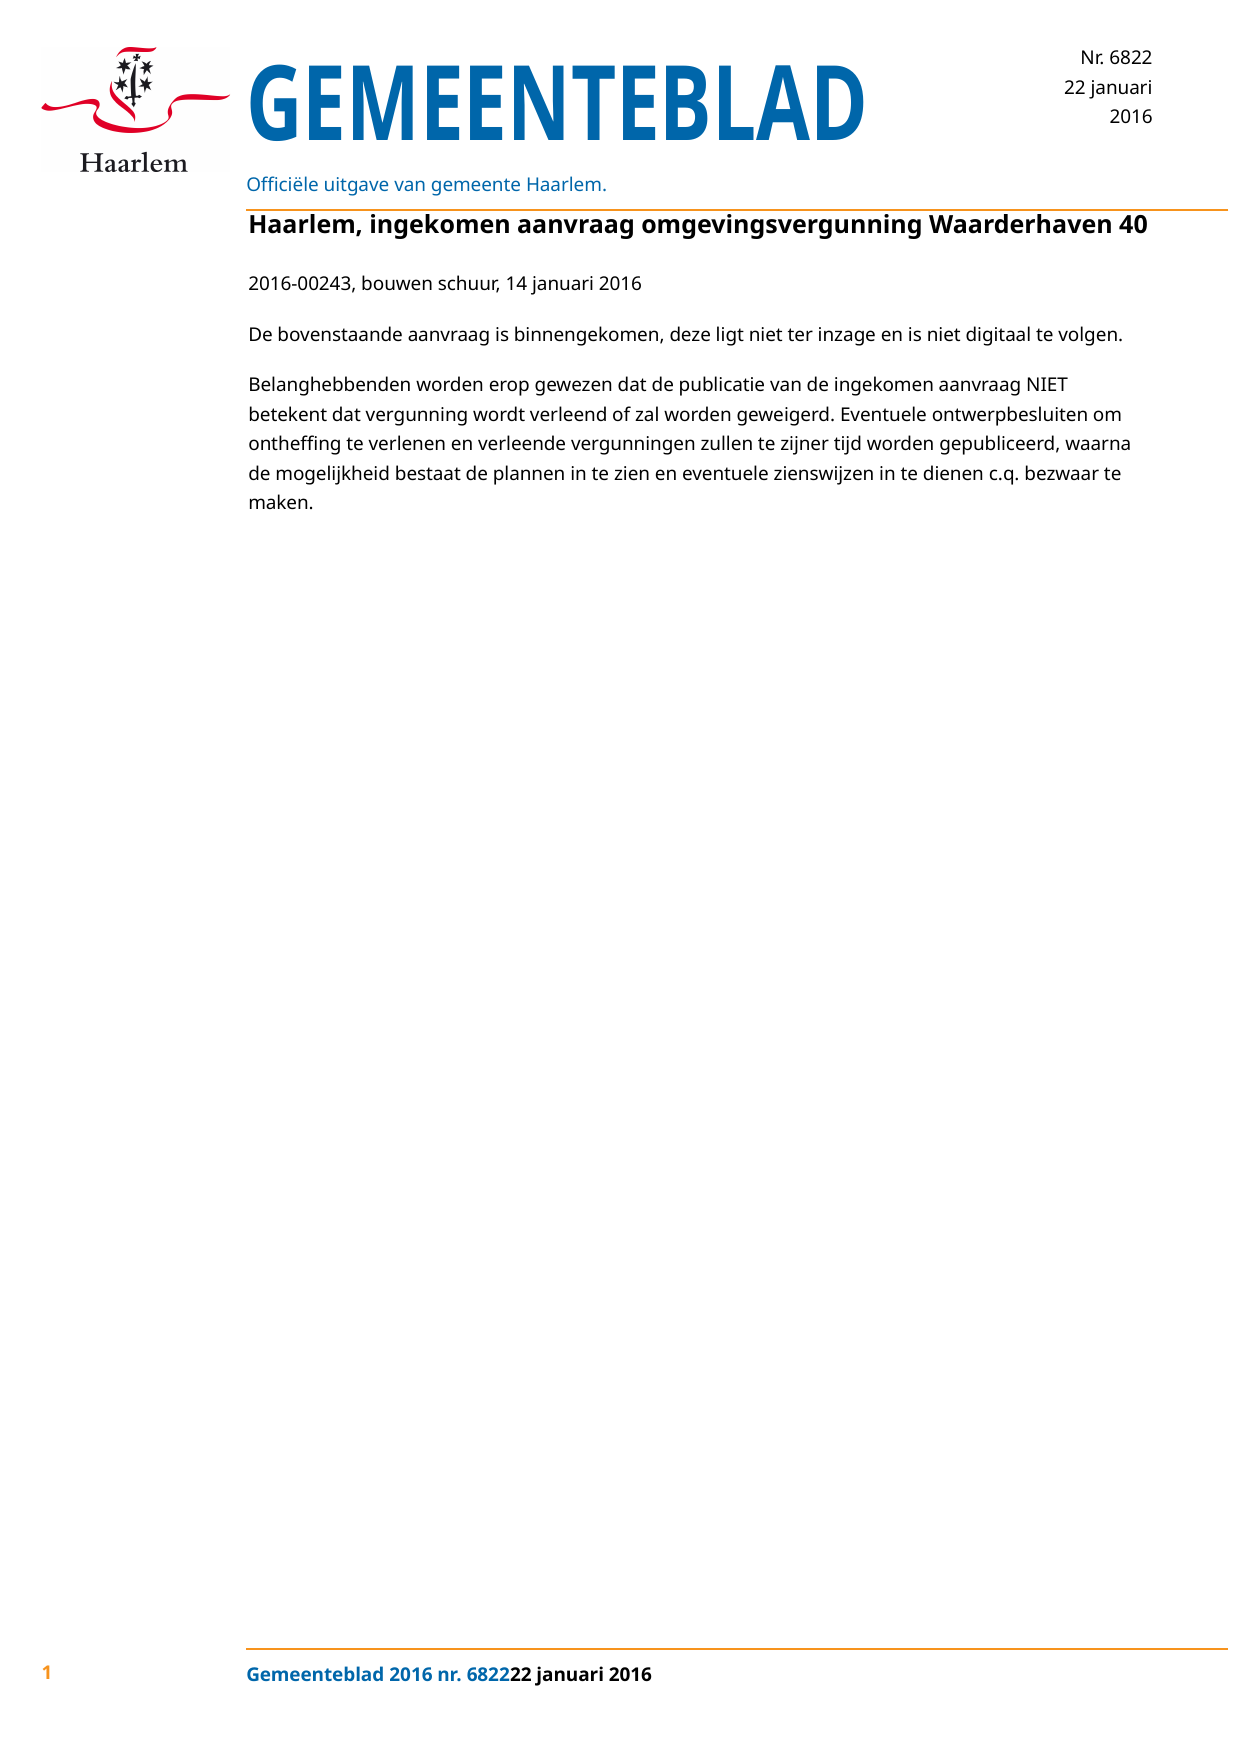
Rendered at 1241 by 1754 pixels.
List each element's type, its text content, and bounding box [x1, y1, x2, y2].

text Haarlem, ingekomen aanvraag omgevingsvergunning Waarderhaven 40 [248, 211, 1152, 241]
text 2016-00243, bouwen schuur, 14 januari 2016 [248, 270, 1152, 296]
text De bovenstaande aanvraag is binnengekomen, deze ligt niet ter inzage en is niet digitaal te volgen. [248, 321, 1152, 346]
text Belanghebbenden worden erop gewezen dat de publicatie van de ingekomen aanvraag NIET betekent dat vergunning wordt verleend of zal worden geweigerd. Eventuele ontwerpbesluiten om ontheffing te verlenen en verleende vergunningen zullen te zijner tijd worden gepubliceerd, waarna de mogelijkheid bestaat de plannen in te zien en eventuele zienswijzen in te dienen c.q. bezwaar te maken. [248, 371, 1152, 515]
picture [41, 47, 231, 172]
